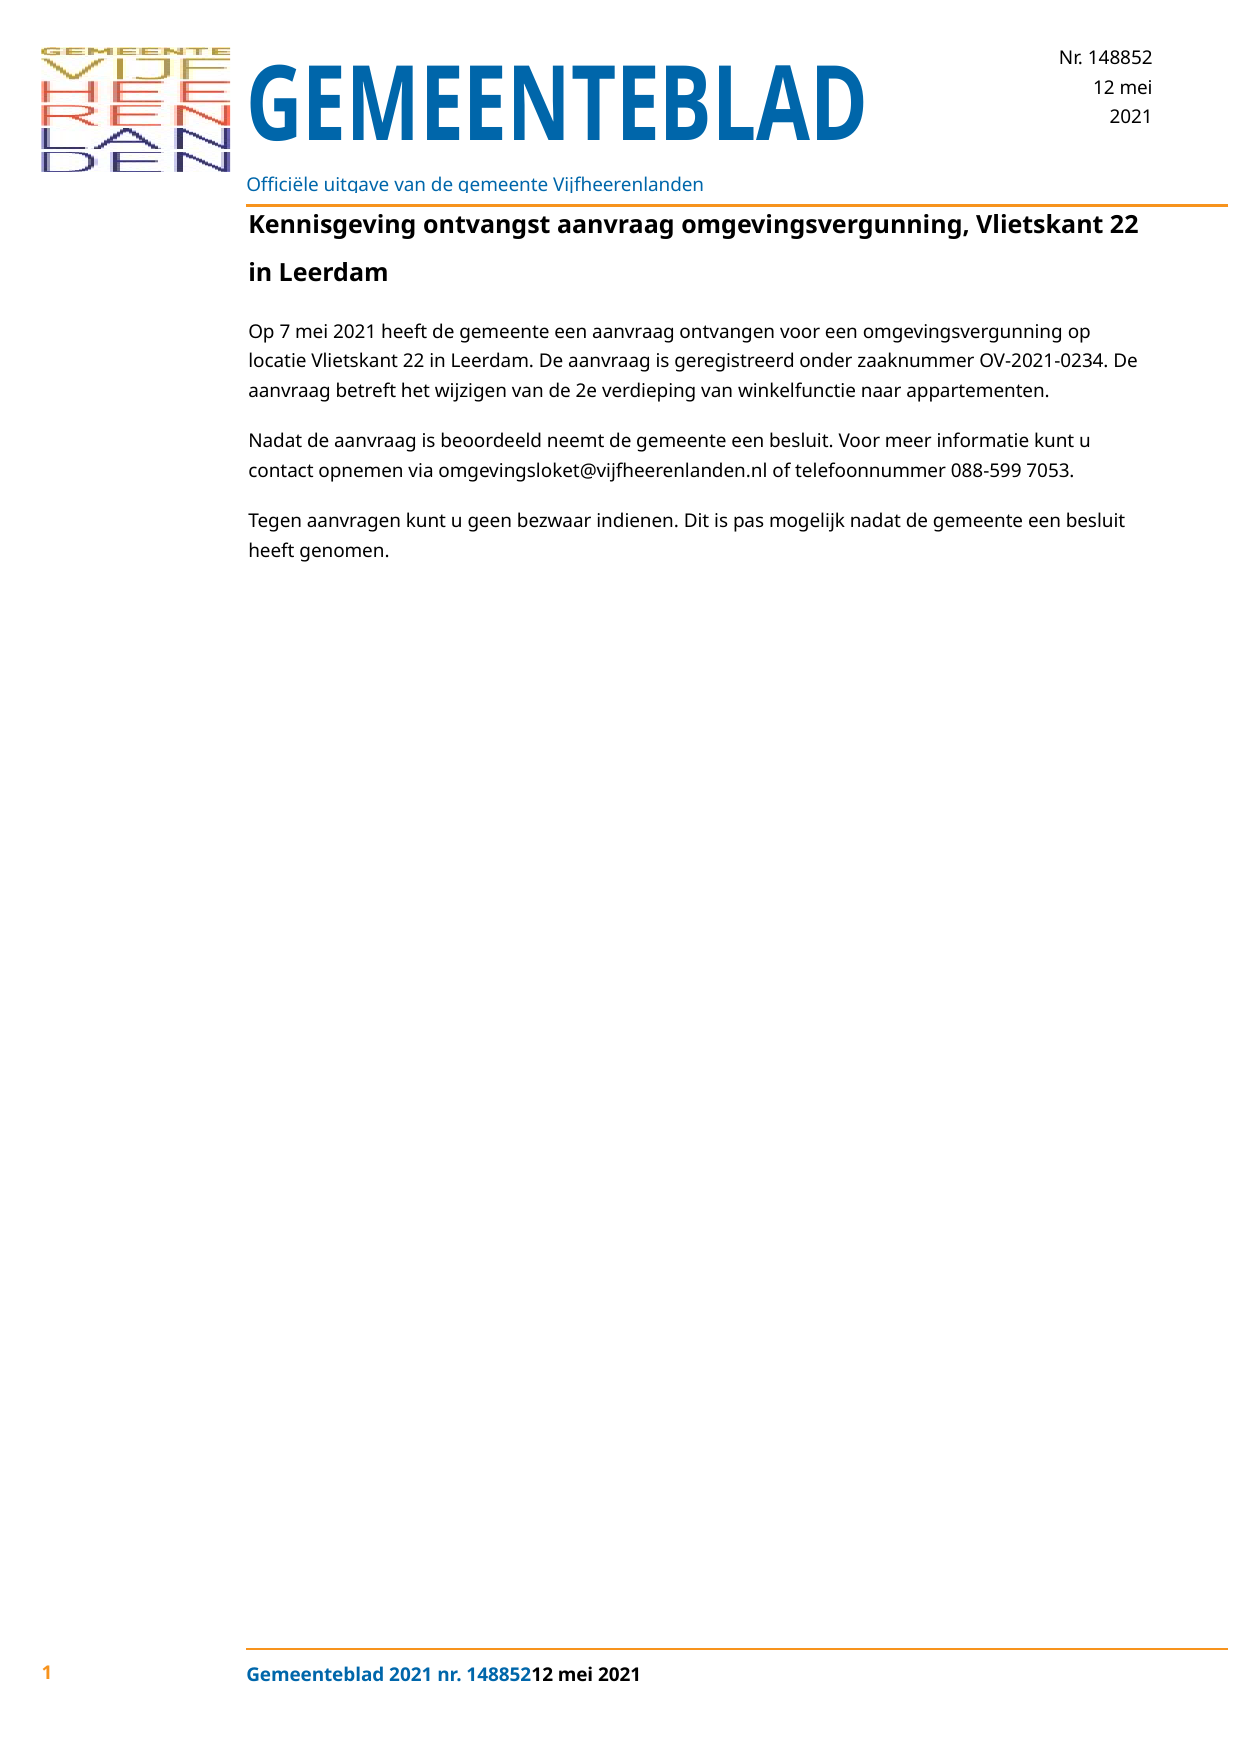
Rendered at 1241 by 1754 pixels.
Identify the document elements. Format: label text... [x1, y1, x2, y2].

text Kennisgeving ontvangst aanvraag omgevingsvergunning, Vlietskant 22 in Leerdam [248, 207, 1152, 288]
text Nadat de aanvraag is beoordeeld neemt de gemeente een besluit. Voor meer informatie kunt u contact opnemen via omgevingsloket@vijfheerenlanden.nl of telefoonnummer 088-599 7053. [248, 427, 1152, 483]
picture [41, 47, 231, 172]
text Tegen aanvragen kunt u geen bezwaar indienen. Dit is pas mogelijk nadat de gemeente een besluit heeft genomen. [248, 507, 1152, 563]
text Op 7 mei 2021 heeft de gemeente een aanvraag ontvangen voor een omgevingsvergunning op locatie Vlietskant 22 in Leerdam. De aanvraag is geregistreerd onder zaaknummer OV-2021-0234. De aanvraag betreft het wijzigen van de 2e verdieping van winkelfunctie naar appartementen. [248, 318, 1152, 403]
